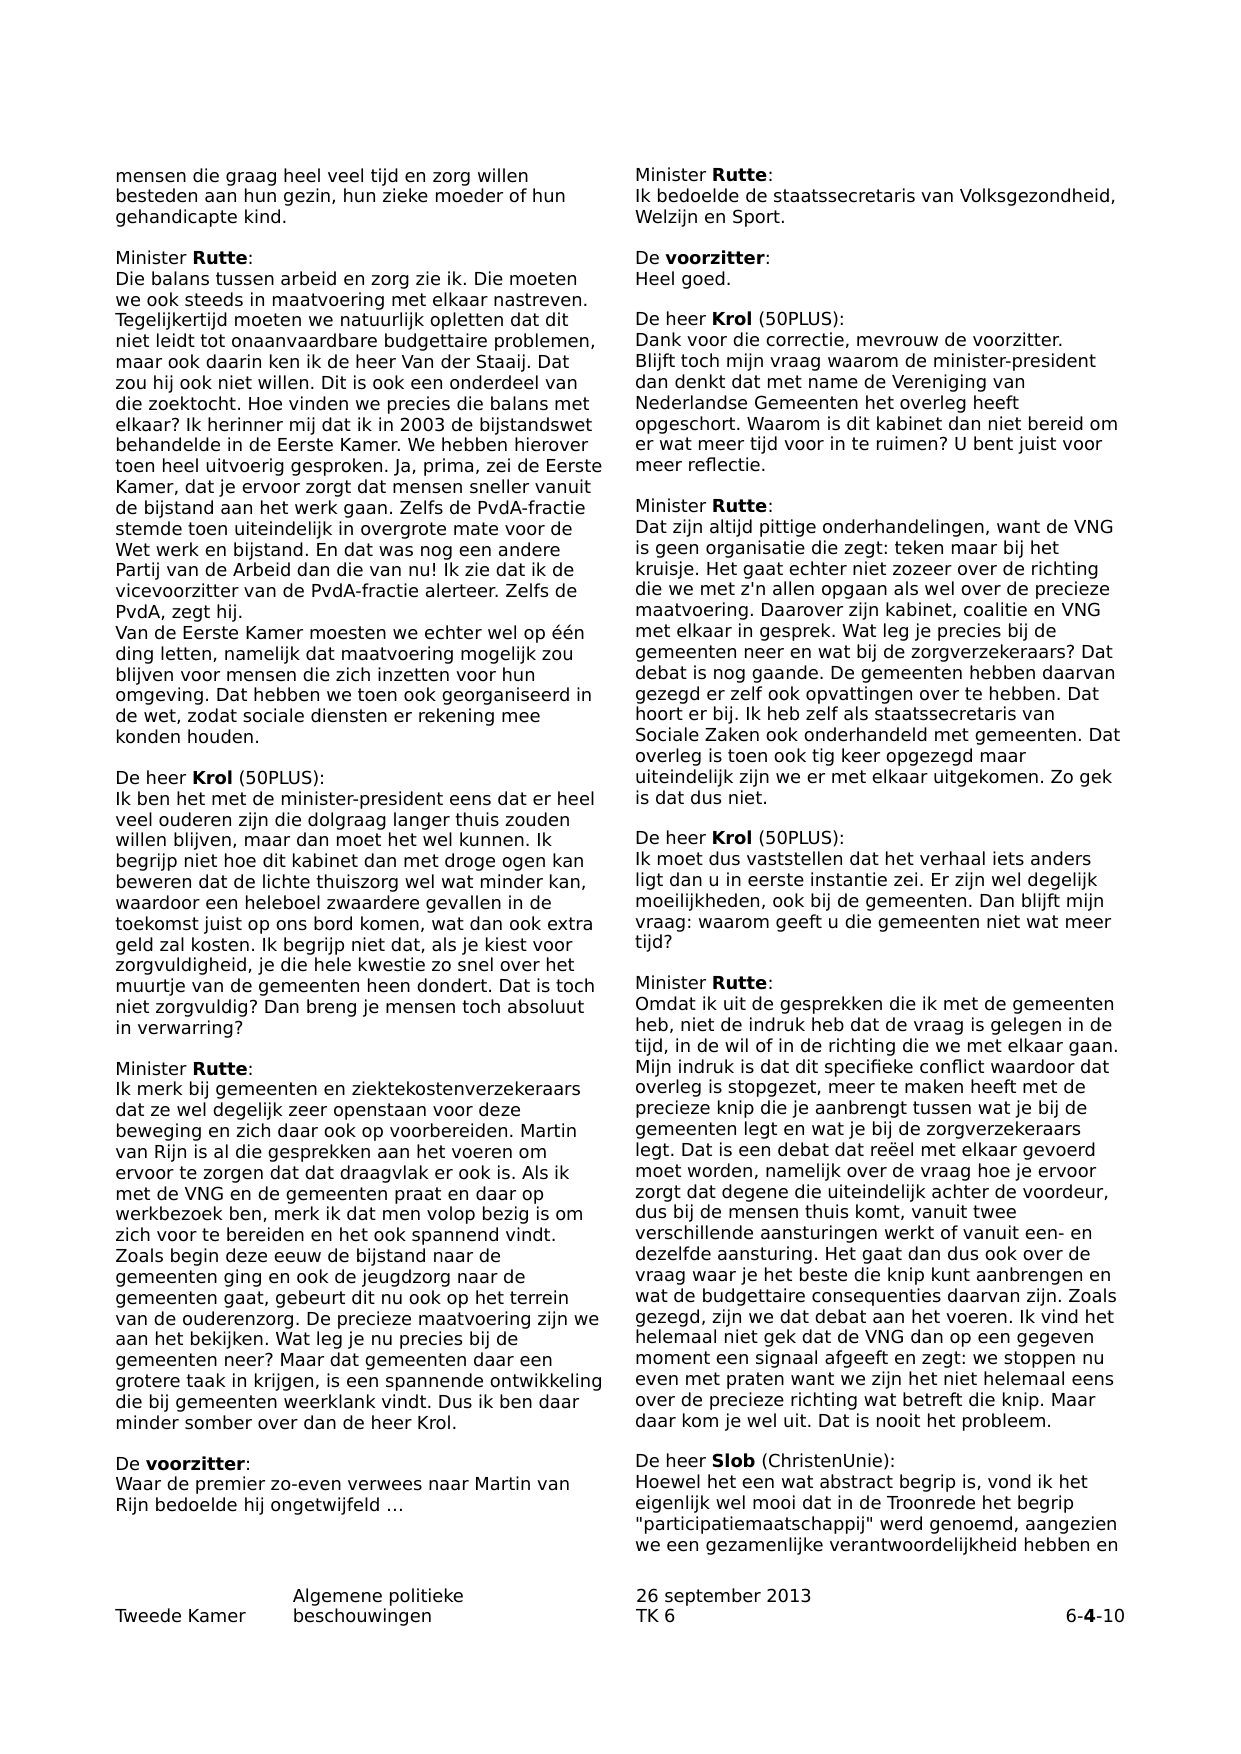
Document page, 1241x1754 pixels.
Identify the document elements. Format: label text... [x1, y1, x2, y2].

text Hoewel het een wat abstract begrip is, vond ik het eigenlijk wel mooi dat in de Troonrede het begrip "participatiemaatschappij" werd genoemd, aangezien we een gezamenlijke verantwoordelijkheid hebben en [635, 1472, 1125, 1555]
text Ik ben het met de minister-president eens dat er heel veel ouderen zijn die dolgraag langer thuis zouden willen blijven, maar dan moet het wel kunnen. Ik begrijp niet hoe dit kabinet dan met droge ogen kan beweren dat de lichte thuiszorg wel wat minder kan, waardoor een heleboel zwaardere gevallen in de toekomst juist op ons bord komen, wat dan ook extra geld zal kosten. Ik begrijp niet dat, als je kiest voor zorgvuldigheid, je die hele kwestie zo snel over het muurtje van de gemeenten heen dondert. Dat is toch niet zorgvuldig? Dan breng je mensen toch absoluut in verwarring? [115, 788, 605, 1038]
text Van de Eerste Kamer moesten we echter wel op één ding letten, namelijk dat maatvoering mogelijk zou blijven voor mensen die zich inzetten voor hun omgeving. Dat hebben we toen ook georganiseerd in de wet, zodat sociale diensten er rekening mee konden houden. [115, 623, 605, 748]
text Ik merk bij gemeenten en ziektekostenverzekeraars dat ze wel degelijk zeer openstaan voor deze beweging en zich daar ook op voorbereiden. Martin van Rijn is al die gesprekken aan het voeren om ervoor te zorgen dat dat draagvlak er ook is. Als ik met de VNG en de gemeenten praat en daar op werkbezoek ben, merk ik dat men volop bezig is om zich voor te bereiden en het ook spannend vindt. Zoals begin deze eeuw de bijstand naar de gemeenten ging en ook de jeugdzorg naar de gemeenten gaat, gebeurt dit nu ook op het terrein van de ouderenzorg. De precieze maatvoering zijn we aan het bekijken. Wat leg je nu precies bij de gemeenten neer? Maar dat gemeenten daar een grotere taak in krijgen, is een spannende ontwikkeling die bij gemeenten weerklank vindt. Dus ik ben daar minder somber over dan de heer Krol. [115, 1079, 605, 1433]
text Minister Rutte: [115, 1058, 605, 1079]
text Blijft toch mijn vraag waarom de minister-president dan denkt dat met name de Vereniging van Nederlandse Gemeenten het overleg heeft opgeschort. Waarom is dit kabinet dan niet bereid om er wat meer tijd voor in te ruimen? U bent juist voor meer reflectie. [635, 351, 1125, 476]
text Dank voor die correctie, mevrouw de voorzitter. [635, 330, 1125, 351]
text Waar de premier zo-even verwees naar Martin van Rijn bedoelde hij ongetwijfeld … [115, 1474, 605, 1516]
text De heer Krol (50PLUS): [635, 309, 1125, 330]
text Minister Rutte: [635, 165, 1125, 186]
text mensen die graag heel veel tijd en zorg willen besteden aan hun gezin, hun zieke moeder of hun gehandicapte kind. [115, 165, 605, 228]
text De heer Krol (50PLUS): [115, 768, 605, 788]
text De heer Krol (50PLUS): [635, 828, 1125, 849]
text De heer Slob (ChristenUnie): [635, 1451, 1125, 1472]
text Dat zijn altijd pittige onderhandelingen, want de VNG is geen organisatie die zegt: teken maar bij het kruisje. Het gaat echter niet zozeer over de richting die we met z'n allen opgaan als wel over de precieze maatvoering. Daarover zijn kabinet, coalitie en VNG met elkaar in gesprek. Wat leg je precies bij de gemeenten neer en wat bij de zorgverzekeraars? Dat debat is nog gaande. De gemeenten hebben daarvan gezegd er zelf ook opvattingen over te hebben. Dat hoort er bij. Ik heb zelf als staatssecretaris van Sociale Zaken ook onderhandeld met gemeenten. Dat overleg is toen ook tig keer opgezegd maar uiteindelijk zijn we er met elkaar uitgekomen. Zo gek is dat dus niet. [635, 517, 1125, 808]
text Ik moet dus vaststellen dat het verhaal iets anders ligt dan u in eerste instantie zei. Er zijn wel degelijk moeilijkheden, ook bij de gemeenten. Dan blijft mijn vraag: waarom geeft u die gemeenten niet wat meer tijd? [635, 849, 1125, 953]
text Minister Rutte: [115, 248, 605, 268]
text De voorzitter: [115, 1453, 605, 1474]
text Die balans tussen arbeid en zorg zie ik. Die moeten we ook steeds in maatvoering met elkaar nastreven. Tegelijkertijd moeten we natuurlijk opletten dat dit niet leidt tot onaanvaardbare budgettaire problemen, maar ook daarin ken ik de heer Van der Staaij. Dat zou hij ook niet willen. Dit is ook een onderdeel van die zoektocht. Hoe vinden we precies die balans met elkaar? Ik herinner mij dat ik in 2003 de bijstandswet behandelde in de Eerste Kamer. We hebben hierover toen heel uitvoerig gesproken. Ja, prima, zei de Eerste Kamer, dat je ervoor zorgt dat mensen sneller vanuit de bijstand aan het werk gaan. Zelfs de PvdA-fractie stemde toen uiteindelijk in overgrote mate voor de Wet werk en bijstand. En dat was nog een andere Partij van de Arbeid dan die van nu! Ik zie dat ik de vicevoorzitter van de PvdA-fractie alerteer. Zelfs de PvdA, zegt hij. [115, 268, 605, 623]
text Minister Rutte: [635, 496, 1125, 517]
text De voorzitter: [635, 248, 1125, 268]
text Minister Rutte: [635, 973, 1125, 994]
text Heel goed. [635, 268, 1125, 289]
text Omdat ik uit de gesprekken die ik met de gemeenten heb, niet de indruk heb dat de vraag is gelegen in de tijd, in de wil of in de richting die we met elkaar gaan. Mijn indruk is dat dit specifieke conflict waardoor dat overleg is stopgezet, meer te maken heeft met de precieze knip die je aanbrengt tussen wat je bij de gemeenten legt en wat je bij de zorgverzekeraars legt. Dat is een debat dat reëel met elkaar gevoerd moet worden, namelijk over de vraag hoe je ervoor zorgt dat degene die uiteindelijk achter de voordeur, dus bij de mensen thuis komt, vanuit twee verschillende aansturingen werkt of vanuit een- en dezelfde aansturing. Het gaat dan dus ook over de vraag waar je het beste die knip kunt aanbrengen en wat de budgettaire consequenties daarvan zijn. Zoals gezegd, zijn we dat debat aan het voeren. Ik vind het helemaal niet gek dat de VNG dan op een gegeven moment een signaal afgeeft en zegt: we stoppen nu even met praten want we zijn het niet helemaal eens over de precieze richting wat betreft die knip. Maar daar kom je wel uit. Dat is nooit het probleem. [635, 994, 1125, 1431]
text Ik bedoelde de staatssecretaris van Volksgezondheid, Welzijn en Sport. [635, 186, 1125, 228]
